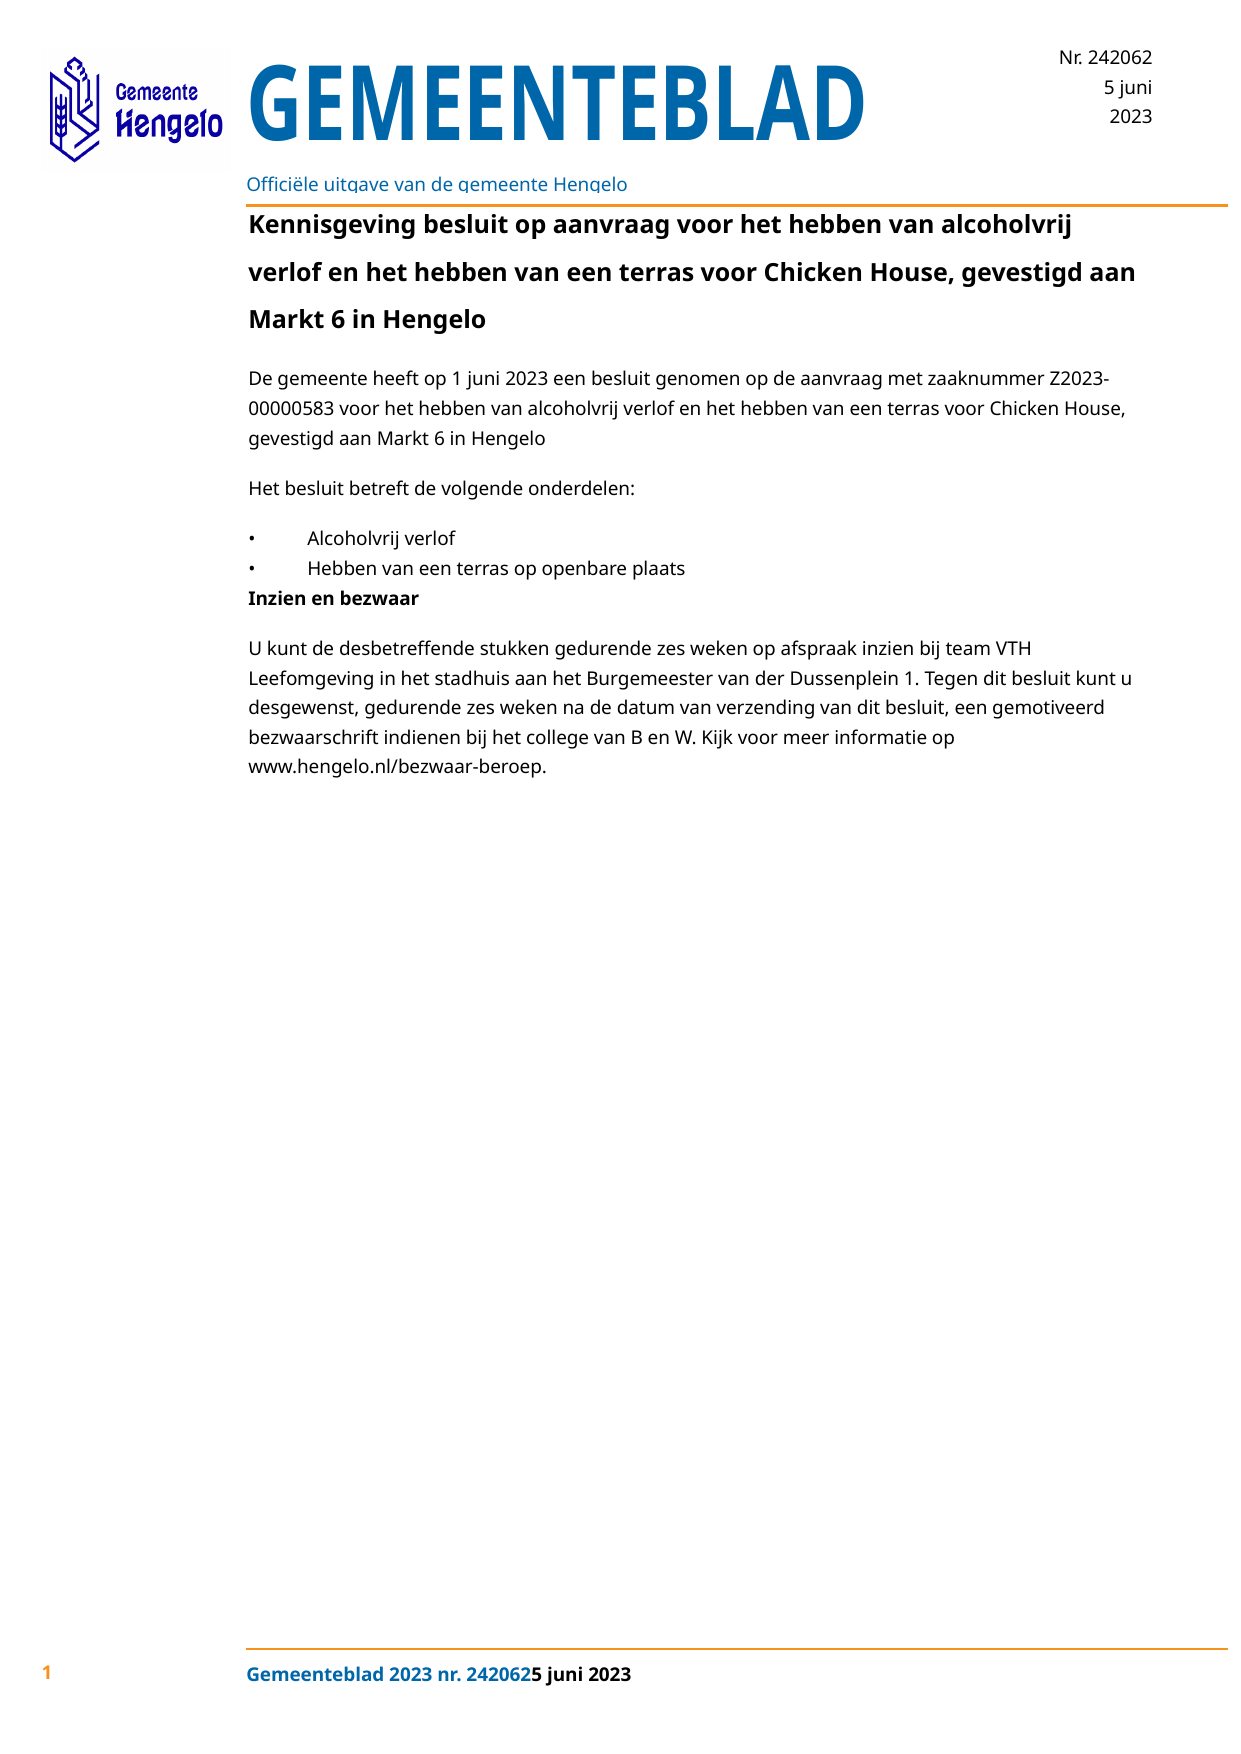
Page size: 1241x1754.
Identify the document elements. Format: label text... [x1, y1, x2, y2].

list Hebben van een terras op openbare plaats [248, 555, 1152, 581]
text U kunt de desbetreffende stukken gedurende zes weken op afspraak inzien bij team VTH Leefomgeving in het stadhuis aan het Burgemeester van der Dussenplein 1. Tegen dit besluit kunt u desgewenst, gedurende zes weken na de datum van verzending van dit besluit, een gemotiveerd bezwaarschrift indienen bij het college van B en W. Kijk voor meer informatie op www.hengelo.nl/bezwaar-beroep. [248, 635, 1152, 779]
text Kennisgeving besluit op aanvraag voor het hebben van alcoholvrij verlof en het hebben van een terras voor Chicken House, gevestigd aan Markt 6 in Hengelo [248, 207, 1152, 336]
text Het besluit betreft de volgende onderdelen: [248, 475, 1152, 501]
text De gemeente heeft op 1 juni 2023 een besluit genomen op de aanvraag met zaaknummer Z2023-00000583 voor het hebben van alcoholvrij verlof en het hebben van een terras voor Chicken House, gevestigd aan Markt 6 in Hengelo [248, 366, 1152, 450]
picture [41, 47, 231, 172]
list Alcoholvrij verlof [248, 526, 1152, 551]
text Inzien en bezwaar [248, 585, 1152, 610]
